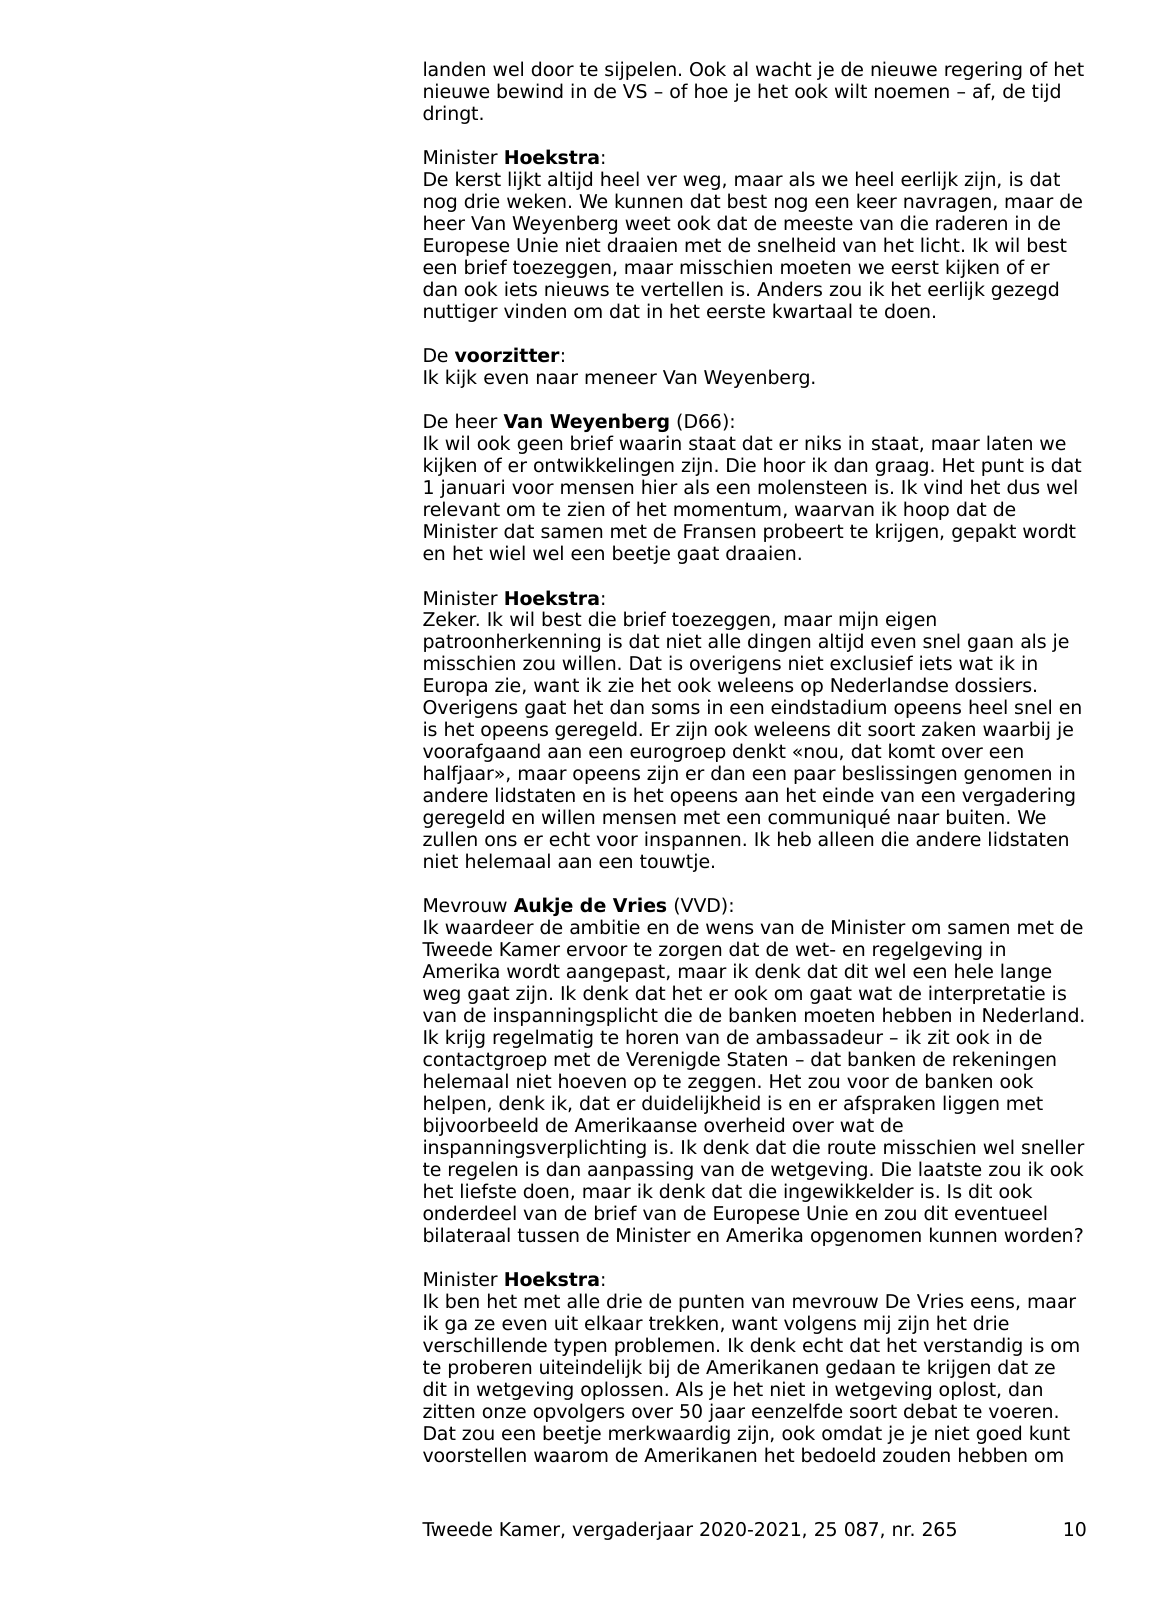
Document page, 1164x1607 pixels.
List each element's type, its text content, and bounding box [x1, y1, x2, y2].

text Minister Hoekstra: [422, 147, 1087, 169]
text Zeker. Ik wil best die brief toezeggen, maar mijn eigen patroonherkenning is dat niet alle dingen altijd even snel gaan als je misschien zou willen. Dat is overigens niet exclusief iets wat ik in Europa zie, want ik zie het ook weleens op Nederlandse dossiers. Overigens gaat het dan soms in een eindstadium opeens heel snel en is het opeens geregeld. Er zijn ook weleens dit soort zaken waarbij je voorafgaand aan een eurogroep denkt «nou, dat komt over een halfjaar», maar opeens zijn er dan een paar beslissingen genomen in andere lidstaten en is het opeens aan het einde van een vergadering geregeld en willen mensen met een communiqué naar buiten. We zullen ons er echt voor inspannen. Ik heb alleen die andere lidstaten niet helemaal aan een touwtje. [422, 609, 1087, 873]
text De voorzitter: [422, 345, 1087, 367]
text Ik ben het met alle drie de punten van mevrouw De Vries eens, maar ik ga ze even uit elkaar trekken, want volgens mij zijn het drie verschillende typen problemen. Ik denk echt dat het verstandig is om te proberen uiteindelijk bij de Amerikanen gedaan te krijgen dat ze dit in wetgeving oplossen. Als je het niet in wetgeving oplost, dan zitten onze opvolgers over 50 jaar eenzelfde soort debat te voeren. Dat zou een beetje merkwaardig zijn, ook omdat je je niet goed kunt voorstellen waarom de Amerikanen het bedoeld zouden hebben om [422, 1291, 1087, 1467]
text Mevrouw Aukje de Vries (VVD): [422, 895, 1087, 917]
text De heer Van Weyenberg (D66): [422, 411, 1087, 433]
text landen wel door te sijpelen. Ook al wacht je de nieuwe regering of het nieuwe bewind in de VS – of hoe je het ook wilt noemen – af, de tijd dringt. [422, 59, 1087, 125]
text Minister Hoekstra: [422, 1269, 1087, 1291]
text De kerst lijkt altijd heel ver weg, maar als we heel eerlijk zijn, is dat nog drie weken. We kunnen dat best nog een keer navragen, maar de heer Van Weyenberg weet ook dat de meeste van die raderen in de Europese Unie niet draaien met de snelheid van het licht. Ik wil best een brief toezeggen, maar misschien moeten we eerst kijken of er dan ook iets nieuws te vertellen is. Anders zou ik het eerlijk gezegd nuttiger vinden om dat in het eerste kwartaal te doen. [422, 169, 1087, 323]
text Ik wil ook geen brief waarin staat dat er niks in staat, maar laten we kijken of er ontwikkelingen zijn. Die hoor ik dan graag. Het punt is dat 1 januari voor mensen hier als een molensteen is. Ik vind het dus wel relevant om te zien of het momentum, waarvan ik hoop dat de Minister dat samen met de Fransen probeert te krijgen, gepakt wordt en het wiel wel een beetje gaat draaien. [422, 433, 1087, 565]
text Minister Hoekstra: [422, 587, 1087, 609]
text Ik kijk even naar meneer Van Weyenberg. [422, 367, 1087, 389]
text Ik waardeer de ambitie en de wens van de Minister om samen met de Tweede Kamer ervoor te zorgen dat de wet- en regelgeving in Amerika wordt aangepast, maar ik denk dat dit wel een hele lange weg gaat zijn. Ik denk dat het er ook om gaat wat de interpretatie is van de inspanningsplicht die de banken moeten hebben in Nederland. Ik krijg regelmatig te horen van de ambassadeur – ik zit ook in de contactgroep met de Verenigde Staten – dat banken de rekeningen helemaal niet hoeven op te zeggen. Het zou voor de banken ook helpen, denk ik, dat er duidelijkheid is en er afspraken liggen met bijvoorbeeld de Amerikaanse overheid over wat de inspanningsverplichting is. Ik denk dat die route misschien wel sneller te regelen is dan aanpassing van de wetgeving. Die laatste zou ik ook het liefste doen, maar ik denk dat die ingewikkelder is. Is dit ook onderdeel van de brief van de Europese Unie en zou dit eventueel bilateraal tussen de Minister en Amerika opgenomen kunnen worden? [422, 917, 1087, 1247]
